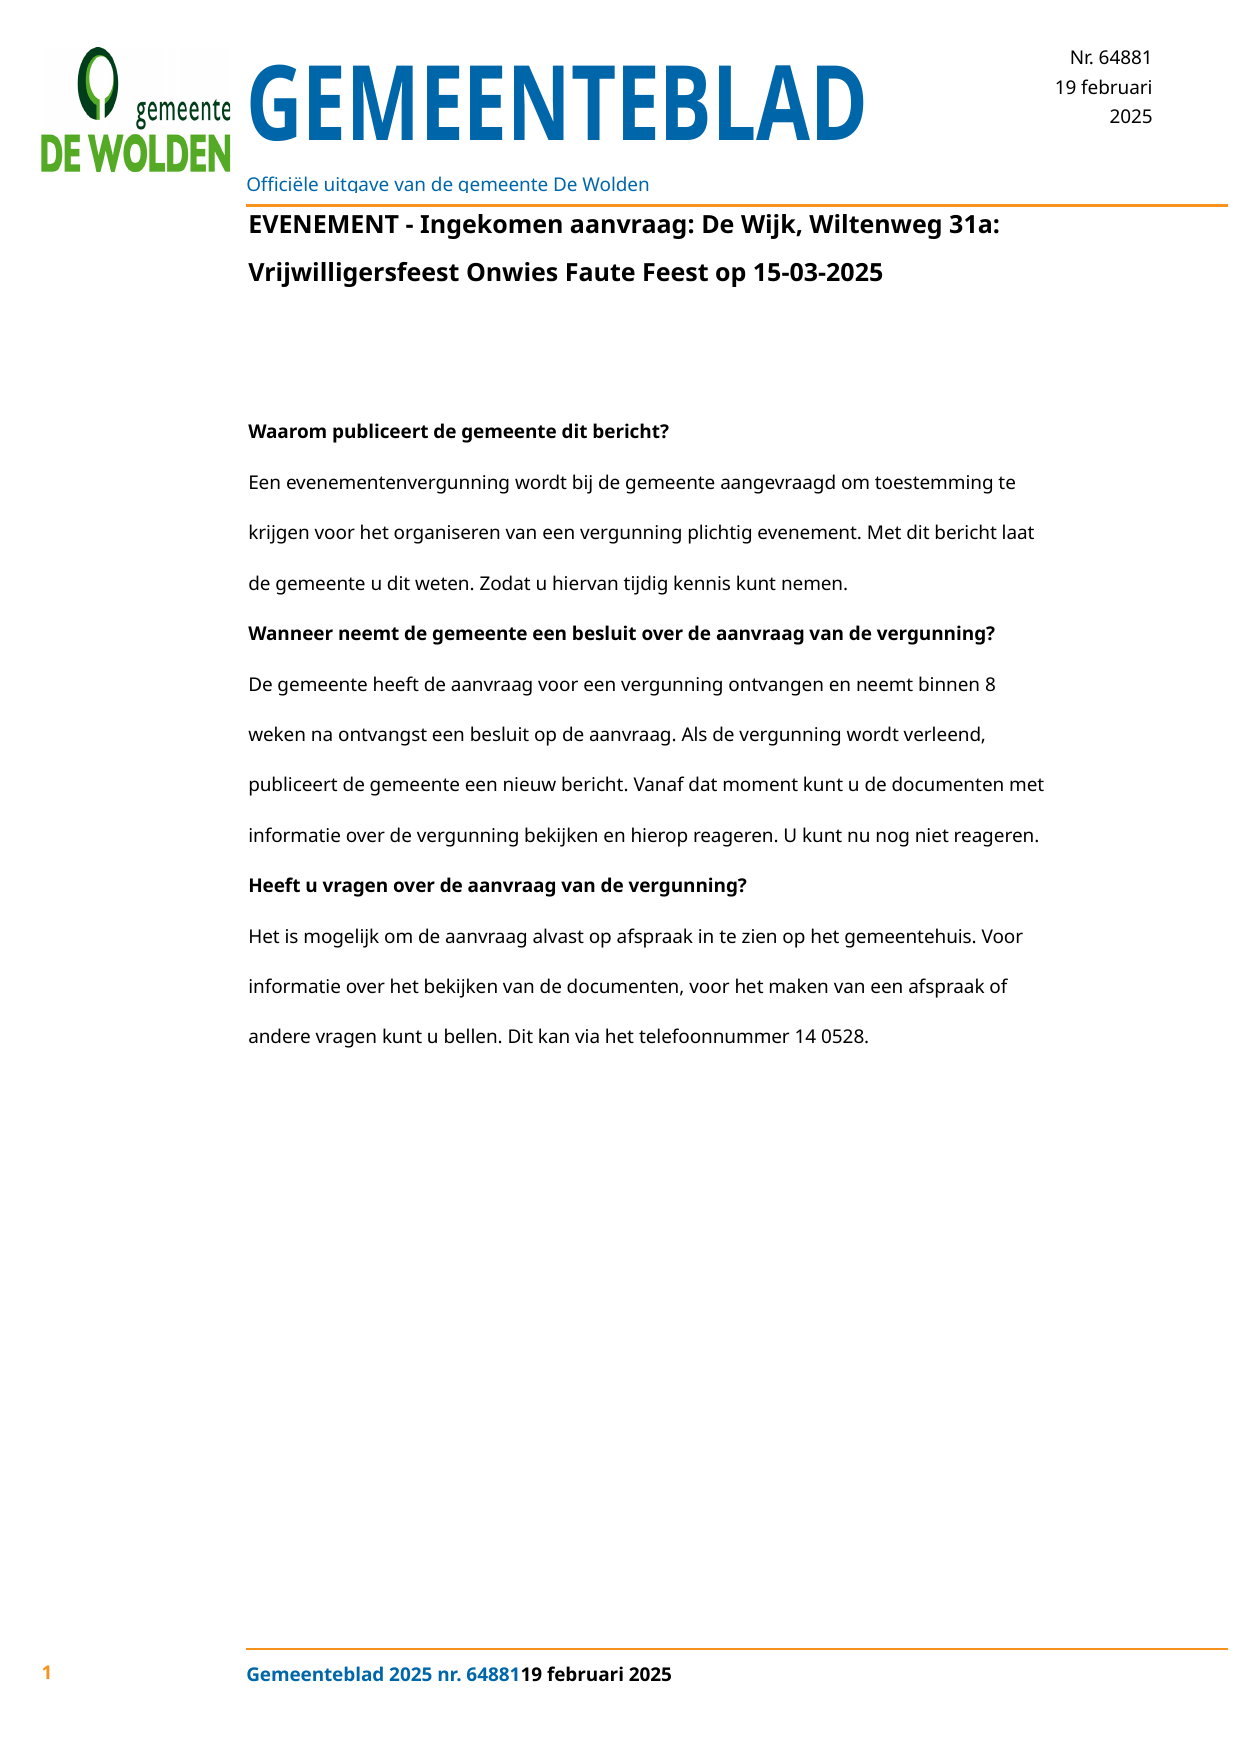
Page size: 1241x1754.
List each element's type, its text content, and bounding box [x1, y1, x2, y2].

text Waarom publiceert de gemeente dit bericht? [248, 419, 1152, 444]
text Een evenementenvergunning wordt bij de gemeente aangevraagd om toestemming te [248, 469, 1152, 495]
text EVENEMENT - Ingekomen aanvraag: De Wijk, Wiltenweg 31a: Vrijwilligersfeest Onwies Faute Feest op 15-03-2025 [248, 207, 1152, 288]
text Het is mogelijk om de aanvraag alvast op afspraak in te zien op het gemeentehuis. Voor [248, 923, 1152, 949]
text andere vragen kunt u bellen. Dit kan via het telefoonnummer 14 0528. [248, 1024, 1152, 1049]
picture [41, 47, 231, 172]
text Wanneer neemt de gemeente een besluit over de aanvraag van de vergunning? [248, 620, 1152, 646]
text weken na ontvangst een besluit op de aanvraag. Als de vergunning wordt verleend, [248, 721, 1152, 747]
text informatie over de vergunning bekijken en hierop reageren. U kunt nu nog niet reageren. [248, 822, 1152, 848]
text de gemeente u dit weten. Zodat u hiervan tijdig kennis kunt nemen. [248, 570, 1152, 596]
text krijgen voor het organiseren van een vergunning plichtig evenement. Met dit bericht laat [248, 519, 1152, 545]
text informatie over het bekijken van de documenten, voor het maken van een afspraak of [248, 973, 1152, 999]
text Heeft u vragen over de aanvraag van de vergunning? [248, 872, 1152, 898]
text publiceert de gemeente een nieuw bericht. Vanaf dat moment kunt u de documenten met [248, 772, 1152, 797]
text De gemeente heeft de aanvraag voor een vergunning ontvangen en neemt binnen 8 [248, 671, 1152, 697]
